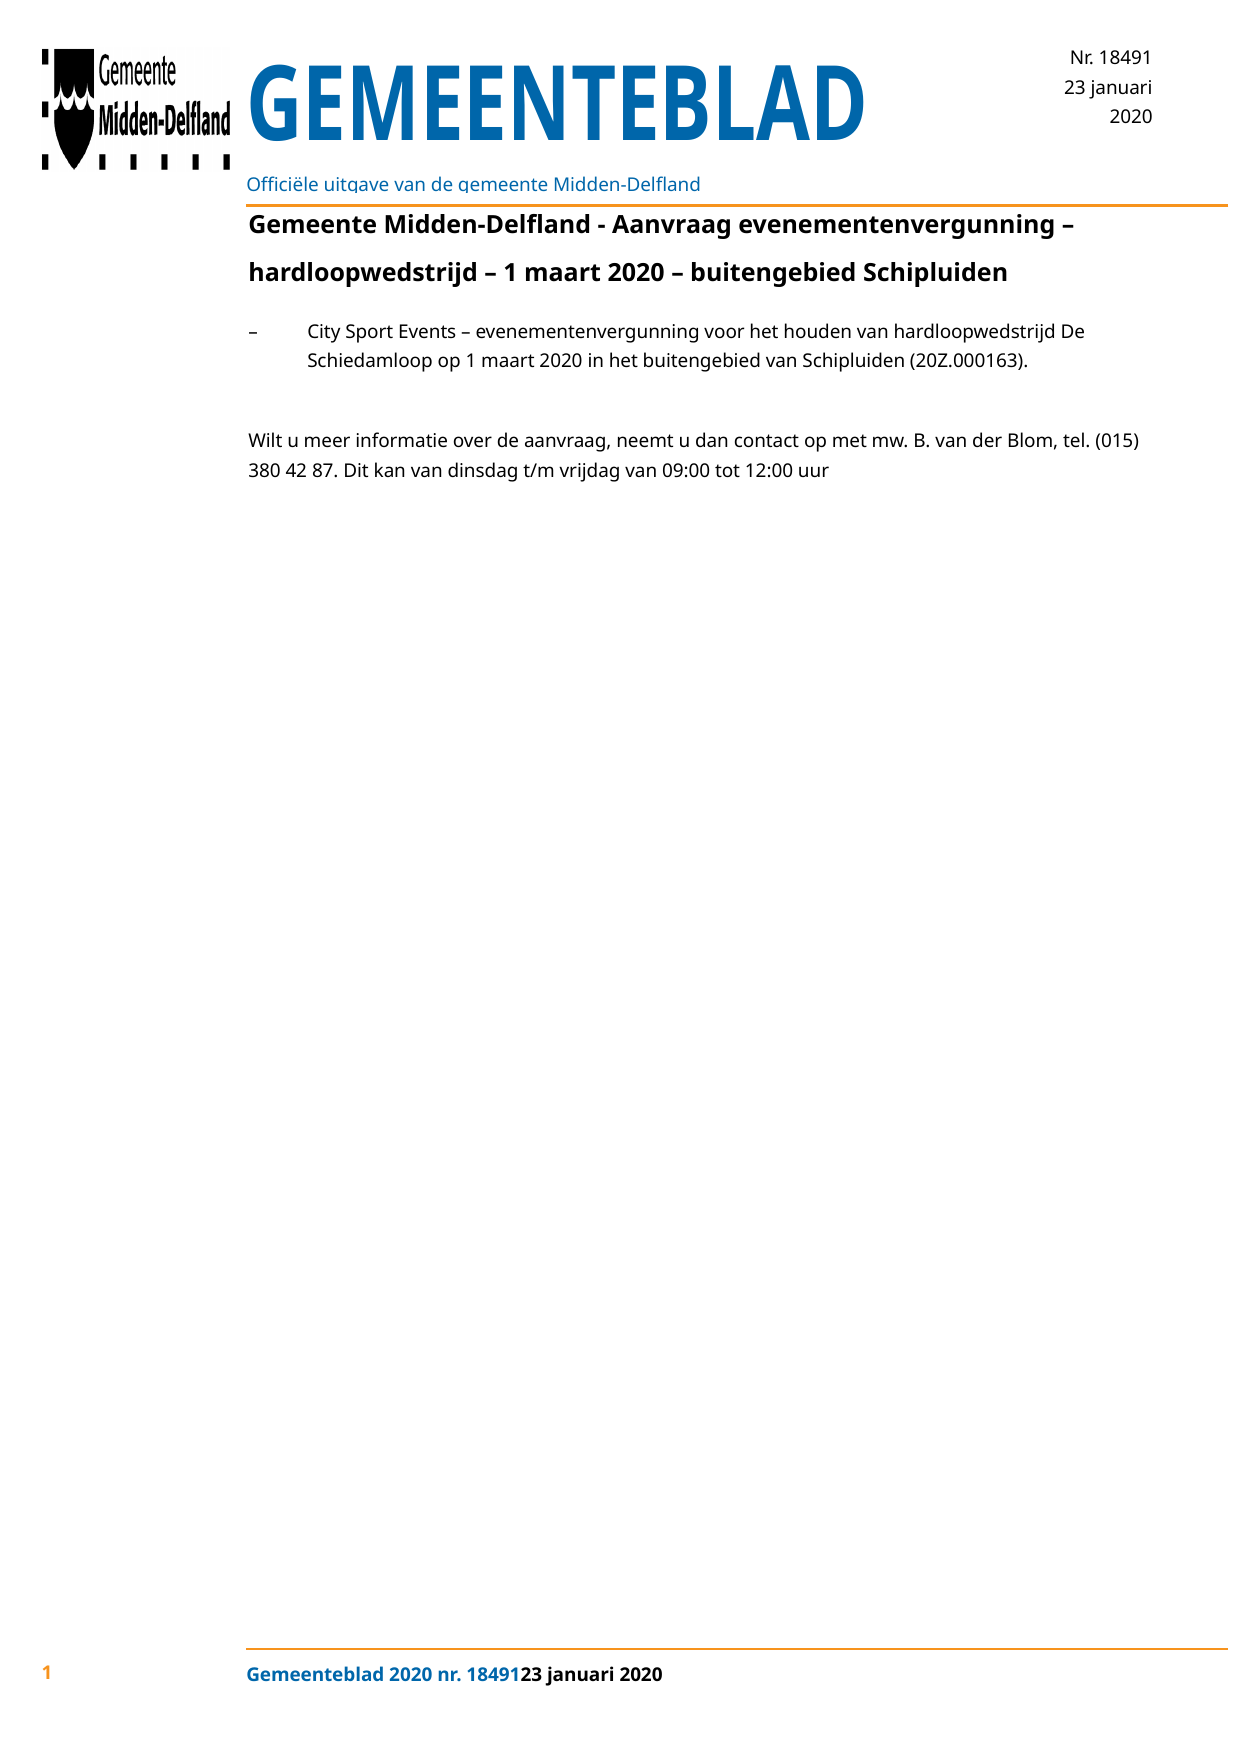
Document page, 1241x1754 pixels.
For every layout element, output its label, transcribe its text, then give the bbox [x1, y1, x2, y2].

text Wilt u meer informatie over de aanvraag, neemt u dan contact op met mw. B. van der Blom, tel. (015) 380 42 87. Dit kan van dinsdag t/m vrijdag van 09:00 tot 12:00 uur [248, 427, 1152, 483]
text Gemeente Midden-Delfland - Aanvraag evenementenvergunning – hardloopwedstrijd – 1 maart 2020 – buitengebied Schipluiden [248, 207, 1152, 288]
picture [41, 47, 231, 172]
list City Sport Events – evenementenvergunning voor het houden van hardloopwedstrijd De Schiedamloop op 1 maart 2020 in het buitengebied van Schipluiden (20Z.000163). [248, 318, 1152, 373]
